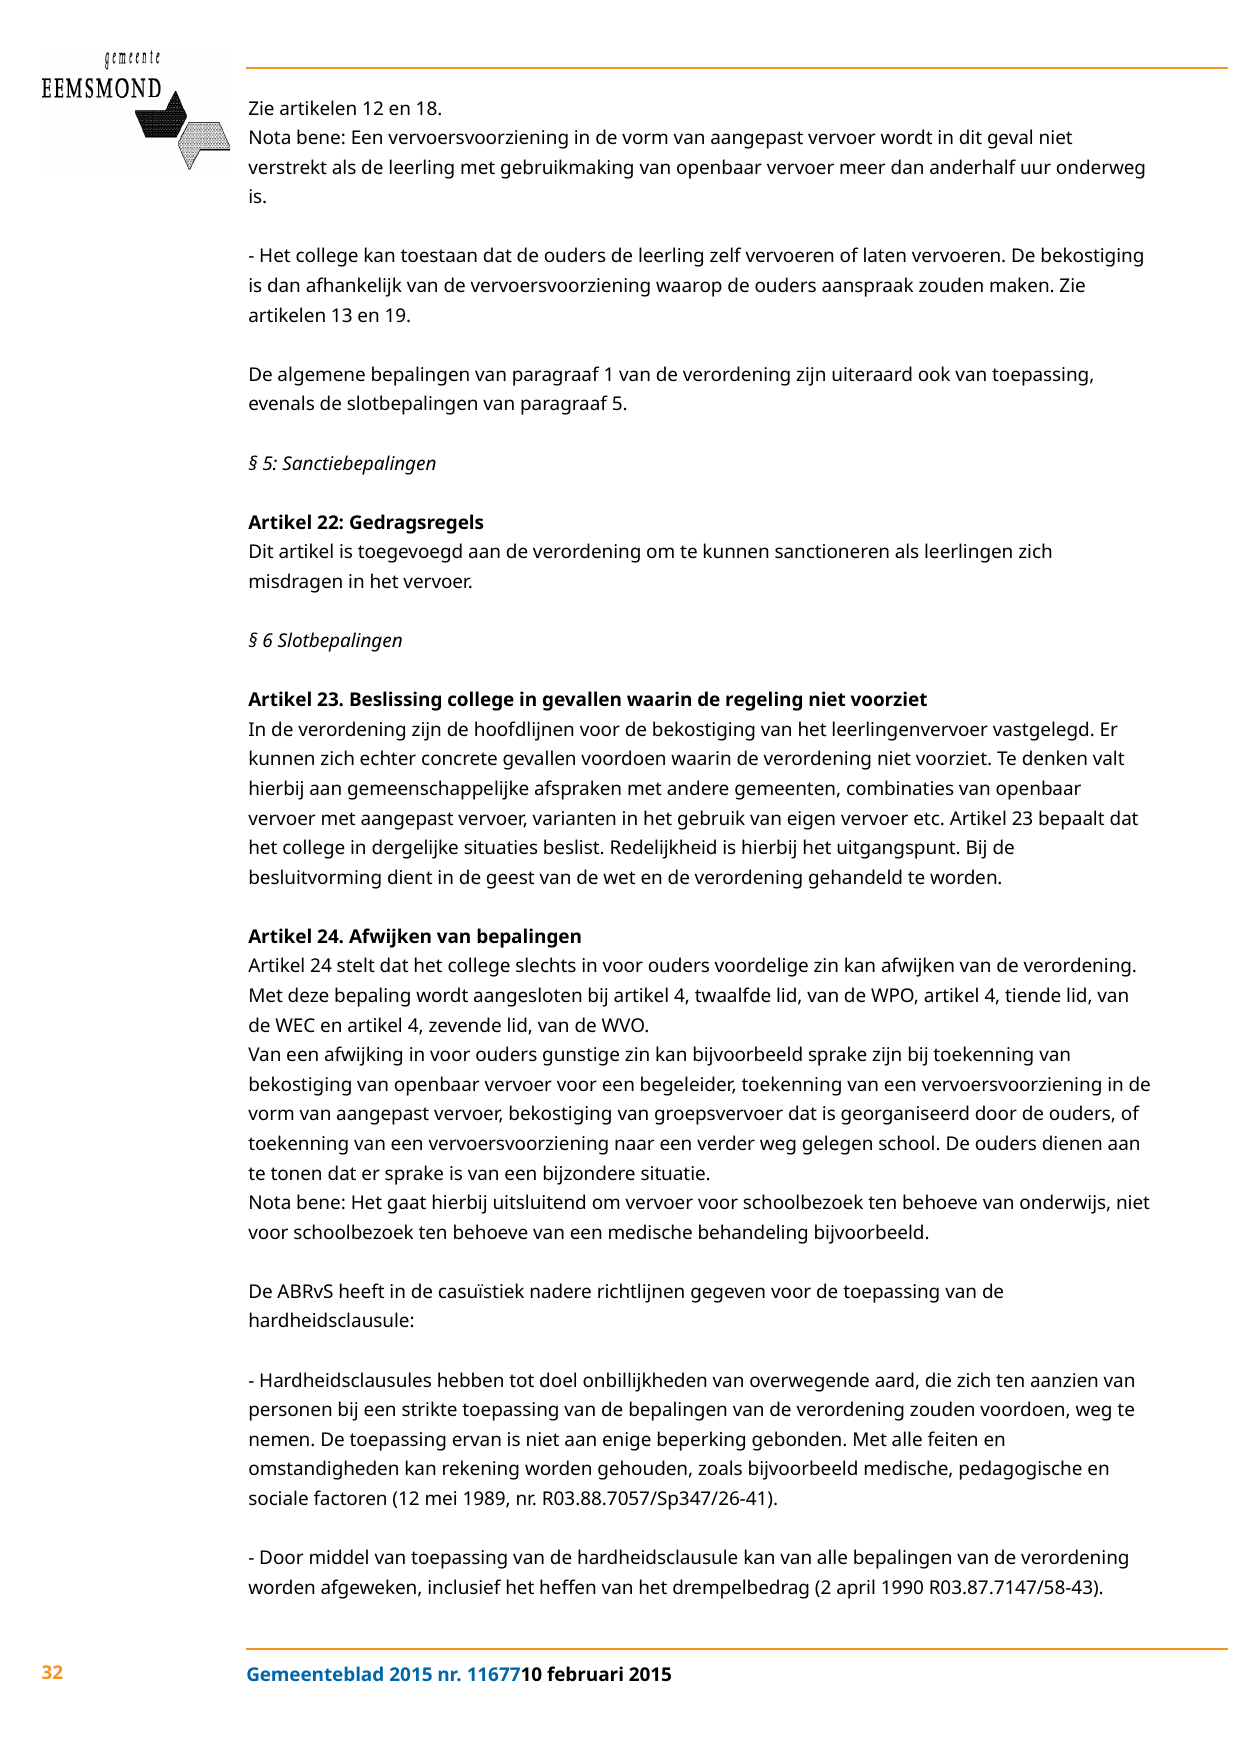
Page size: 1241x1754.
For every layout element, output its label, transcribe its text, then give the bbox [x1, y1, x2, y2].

text - Het college kan toestaan dat de ouders de leerling zelf vervoeren of laten vervoeren. De bekostiging is dan afhankelijk van de vervoersvoorziening waarop de ouders aanspraak zouden maken. Zie artikelen 13 en 19. [248, 243, 1152, 328]
text De ABRvS heeft in de casuïstiek nadere richtlijnen gegeven voor de toepassing van de hardheidsclausule: [248, 1278, 1152, 1333]
text - Door middel van toepassing van de hardheidsclausule kan van alle bepalingen van de verordening worden afgeweken, inclusief het heffen van het drempelbedrag (2 april 1990 R03.87.7147/58-43). [248, 1544, 1152, 1600]
text § 6 Slotbepalingen [248, 627, 1152, 653]
text Zie artikelen 12 en 18. [248, 95, 1152, 121]
text De algemene bepalingen van paragraaf 1 van de verordening zijn uiteraard ook van toepassing, evenals de slotbepalingen van paragraaf 5. [248, 361, 1152, 416]
picture [41, 47, 231, 172]
text Artikel 24. Afwijken van bepalingen [248, 923, 1152, 949]
text Dit artikel is toegevoegd aan de verordening om te kunnen sanctioneren als leerlingen zich misdragen in het vervoer. [248, 538, 1152, 594]
text Nota bene: Een vervoersvoorziening in de vorm van aangepast vervoer wordt in dit geval niet verstrekt als de leerling met gebruikmaking van openbaar vervoer meer dan anderhalf uur onderweg is. [248, 124, 1152, 209]
text Van een afwijking in voor ouders gunstige zin kan bijvoorbeeld sprake zijn bij toekenning van bekostiging van openbaar vervoer voor een begeleider, toekenning van een vervoersvoorziening in de vorm van aangepast vervoer, bekostiging van groepsvervoer dat is georganiseerd door de ouders, of toekenning van een vervoersvoorziening naar een verder weg gelegen school. De ouders dienen aan te tonen dat er sprake is van een bijzondere situatie. [248, 1041, 1152, 1186]
text Nota bene: Het gaat hierbij uitsluitend om vervoer voor schoolbezoek ten behoeve van onderwijs, niet voor schoolbezoek ten behoeve van een medische behandeling bijvoorbeeld. [248, 1189, 1152, 1245]
text Artikel 23. Beslissing college in gevallen waarin de regeling niet voorziet [248, 686, 1152, 712]
text Artikel 24 stelt dat het college slechts in voor ouders voordelige zin kan afwijken van de verordening. Met deze bepaling wordt aangesloten bij artikel 4, twaalfde lid, van de WPO, artikel 4, tiende lid, van de WEC en artikel 4, zevende lid, van de WVO. [248, 953, 1152, 1038]
text § 5: Sanctiebepalingen [248, 450, 1152, 476]
text Artikel 22: Gedragsregels [248, 509, 1152, 535]
text - Hardheidsclausules hebben tot doel onbillijkheden van overwegende aard, die zich ten aanzien van personen bij een strikte toepassing van de bepalingen van de verordening zouden voordoen, weg te nemen. De toepassing ervan is niet aan enige beperking gebonden. Met alle feiten en omstandigheden kan rekening worden gehouden, zoals bijvoorbeeld medische, pedagogische en sociale factoren (12 mei 1989, nr. R03.88.7057/Sp347/26-41). [248, 1367, 1152, 1511]
text In de verordening zijn de hoofdlijnen voor de bekostiging van het leerlingenvervoer vastgelegd. Er kunnen zich echter concrete gevallen voordoen waarin de verordening niet voorziet. Te denken valt hierbij aan gemeenschappelijke afspraken met andere gemeenten, combinaties van openbaar vervoer met aangepast vervoer, varianten in het gebruik van eigen vervoer etc. Artikel 23 bepaalt dat het college in dergelijke situaties beslist. Redelijkheid is hierbij het uitgangspunt. Bij de besluitvorming dient in de geest van de wet en de verordening gehandeld te worden. [248, 716, 1152, 890]
